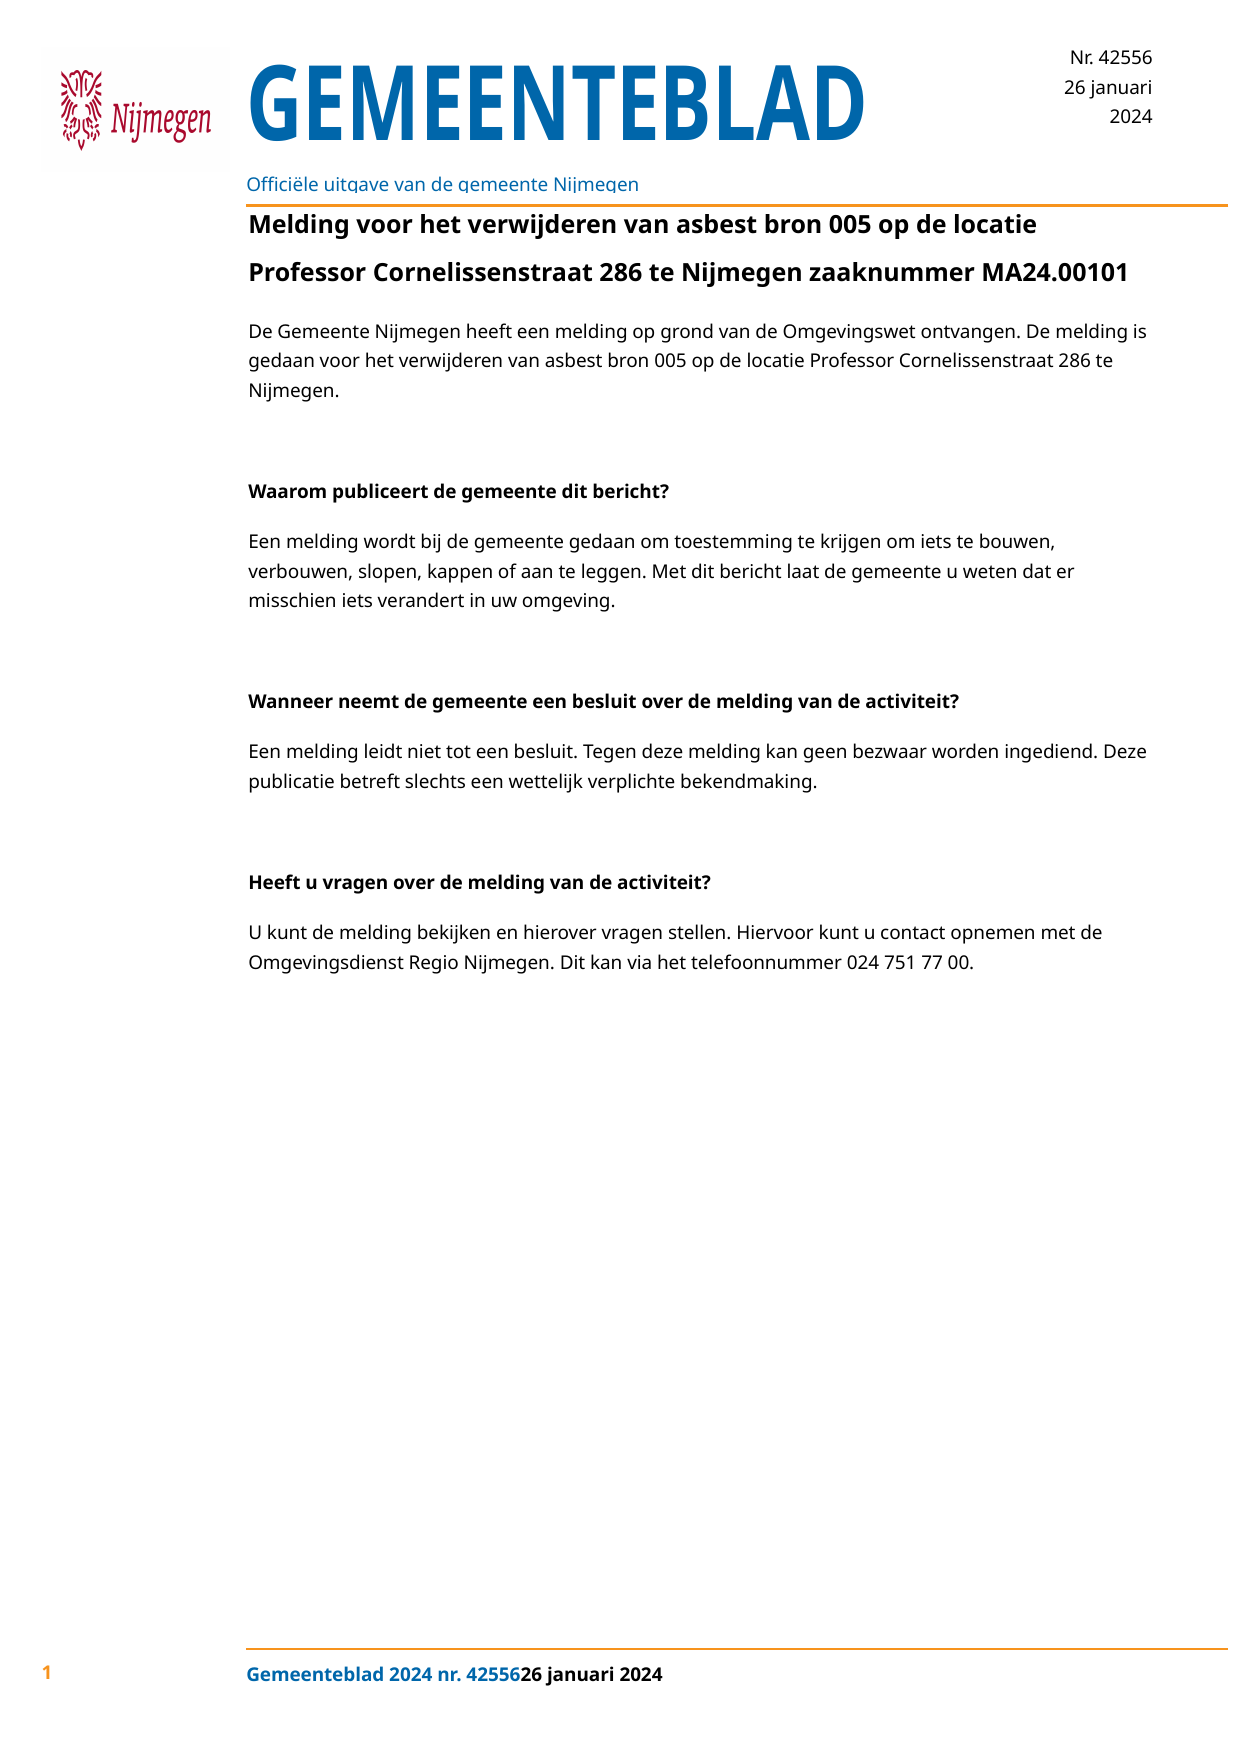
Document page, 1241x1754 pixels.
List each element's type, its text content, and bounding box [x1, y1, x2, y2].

text Een melding wordt bij de gemeente gedaan om toestemming te krijgen om iets te bouwen, verbouwen, slopen, kappen of aan te leggen. Met dit bericht laat de gemeente u weten dat er misschien iets verandert in uw omgeving. [248, 528, 1152, 613]
text Wanneer neemt de gemeente een besluit over de melding van de activiteit? [248, 688, 1152, 714]
text De Gemeente Nijmegen heeft een melding op grond van de Omgevingswet ontvangen. De melding is gedaan voor het verwijderen van asbest bron 005 op de locatie Professor Cornelissenstraat 286 te Nijmegen. [248, 318, 1152, 403]
text Waarom publiceert de gemeente dit bericht? [248, 478, 1152, 504]
text U kunt de melding bekijken en hierover vragen stellen. Hiervoor kunt u contact opnemen met de Omgevingsdienst Regio Nijmegen. Dit kan via het telefoonnummer 024 751 77 00. [248, 919, 1152, 975]
text Een melding leidt niet tot een besluit. Tegen deze melding kan geen bezwaar worden ingediend. Deze publicatie betreft slechts een wettelijk verplichte bekendmaking. [248, 739, 1152, 794]
text Melding voor het verwijderen van asbest bron 005 op de locatie Professor Cornelissenstraat 286 te Nijmegen zaaknummer MA24.00101 [248, 207, 1152, 288]
text Heeft u vragen over de melding van de activiteit? [248, 869, 1152, 895]
picture [41, 47, 231, 172]
